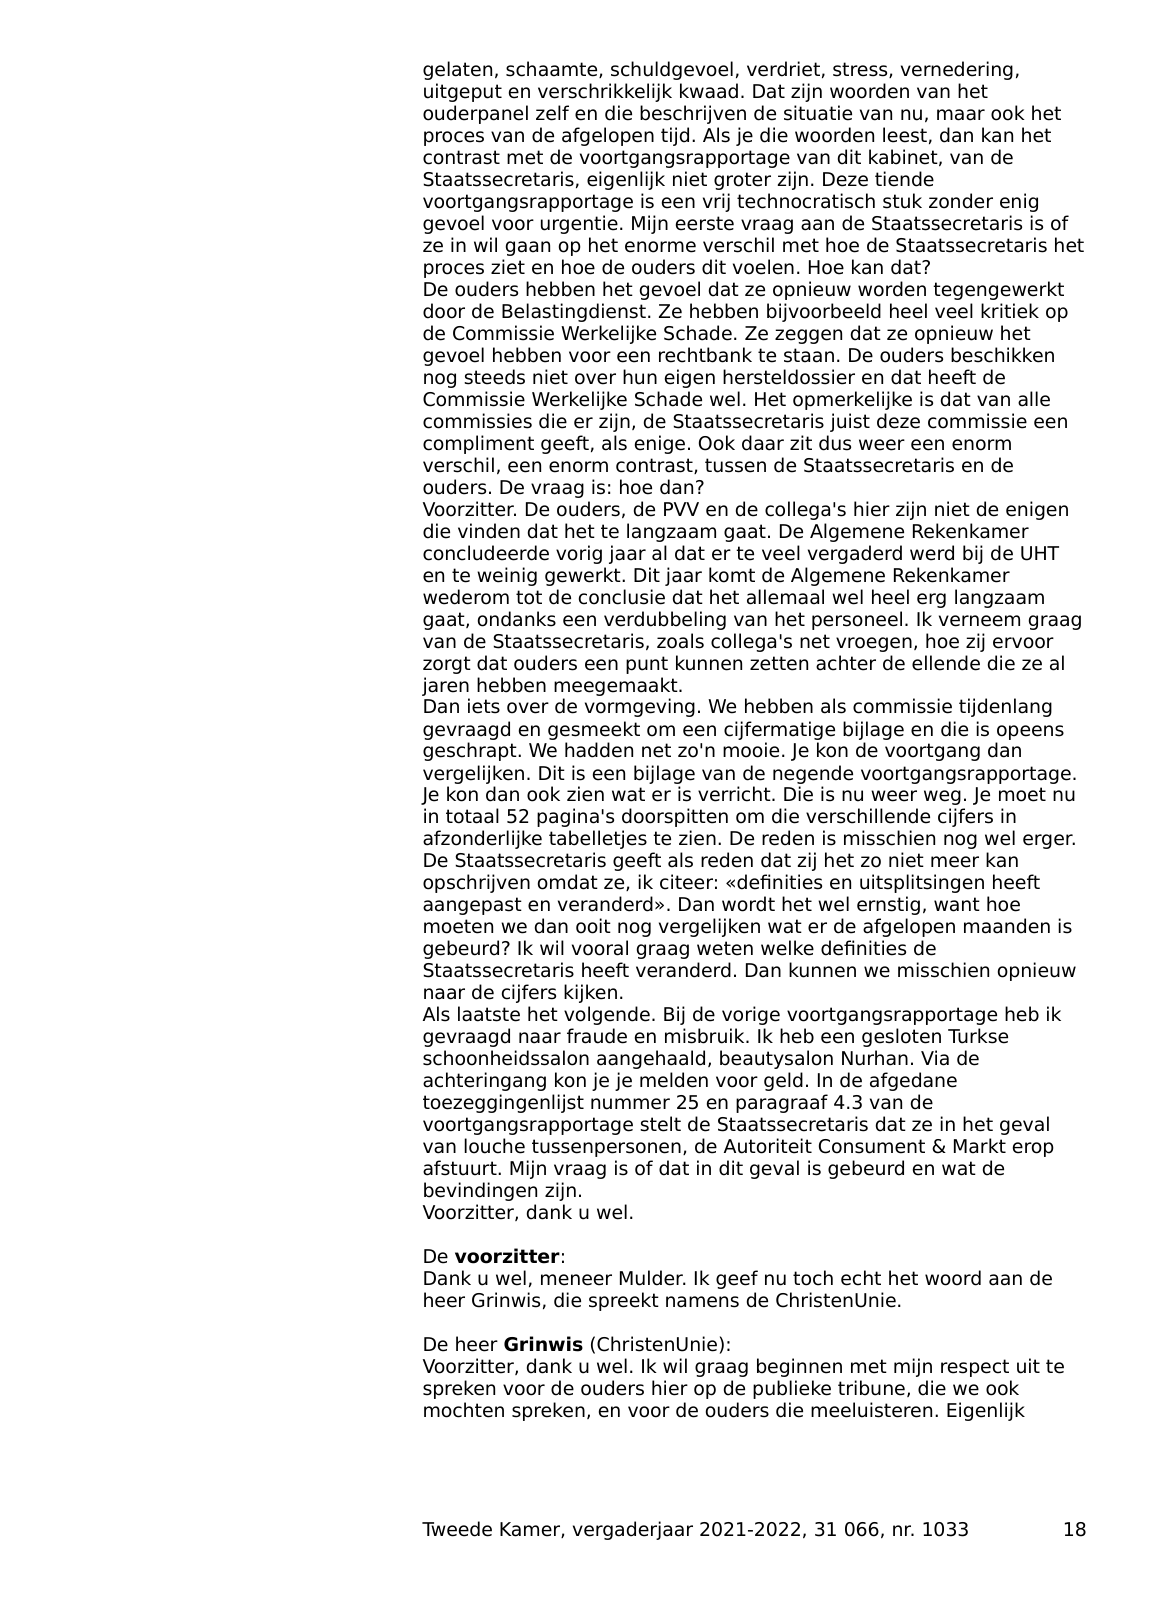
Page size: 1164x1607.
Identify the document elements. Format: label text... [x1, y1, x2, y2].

text De ouders hebben het gevoel dat ze opnieuw worden tegengewerkt door de Belastingdienst. Ze hebben bijvoorbeeld heel veel kritiek op de Commissie Werkelijke Schade. Ze zeggen dat ze opnieuw het gevoel hebben voor een rechtbank te staan. De ouders beschikken nog steeds niet over hun eigen hersteldossier en dat heeft de Commissie Werkelijke Schade wel. Het opmerkelijke is dat van alle commissies die er zijn, de Staatssecretaris juist deze commissie een compliment geeft, als enige. Ook daar zit dus weer een enorm verschil, een enorm contrast, tussen de Staatssecretaris en de ouders. De vraag is: hoe dan? [422, 279, 1087, 499]
text Dan iets over de vormgeving. We hebben als commissie tijdenlang gevraagd en gesmeekt om een cijfermatige bijlage en die is opeens geschrapt. We hadden net zo'n mooie. Je kon de voortgang dan vergelijken. Dit is een bijlage van de negende voortgangsrapportage. Je kon dan ook zien wat er is verricht. Die is nu weer weg. Je moet nu in totaal 52 pagina's doorspitten om die verschillende cijfers in afzonderlijke tabelletjes te zien. De reden is misschien nog wel erger. De Staatssecretaris geeft als reden dat zij het zo niet meer kan opschrijven omdat ze, ik citeer: «definities en uitsplitsingen heeft aangepast en veranderd». Dan wordt het wel ernstig, want hoe moeten we dan ooit nog vergelijken wat er de afgelopen maanden is gebeurd? Ik wil vooral graag weten welke definities de Staatssecretaris heeft veranderd. Dan kunnen we misschien opnieuw naar de cijfers kijken. [422, 696, 1087, 1004]
text Voorzitter, dank u wel. Ik wil graag beginnen met mijn respect uit te spreken voor de ouders hier op de publieke tribune, die we ook mochten spreken, en voor de ouders die meeluisteren. Eigenlijk [422, 1356, 1087, 1422]
text Als laatste het volgende. Bij de vorige voortgangsrapportage heb ik gevraagd naar fraude en misbruik. Ik heb een gesloten Turkse schoonheidssalon aangehaald, beautysalon Nurhan. Via de achteringang kon je je melden voor geld. In de afgedane toezeggingenlijst nummer 25 en paragraaf 4.3 van de voortgangsrapportage stelt de Staatssecretaris dat ze in het geval van louche tussenpersonen, de Autoriteit Consument & Markt erop afstuurt. Mijn vraag is of dat in dit geval is gebeurd en wat de bevindingen zijn. [422, 1004, 1087, 1202]
text Voorzitter. De ouders, de PVV en de collega's hier zijn niet de enigen die vinden dat het te langzaam gaat. De Algemene Rekenkamer concludeerde vorig jaar al dat er te veel vergaderd werd bij de UHT en te weinig gewerkt. Dit jaar komt de Algemene Rekenkamer wederom tot de conclusie dat het allemaal wel heel erg langzaam gaat, ondanks een verdubbeling van het personeel. Ik verneem graag van de Staatssecretaris, zoals collega's net vroegen, hoe zij ervoor zorgt dat ouders een punt kunnen zetten achter de ellende die ze al jaren hebben meegemaakt. [422, 499, 1087, 696]
text Voorzitter, dank u wel. [422, 1202, 1087, 1224]
text De voorzitter: [422, 1246, 1087, 1268]
text Dank u wel, meneer Mulder. Ik geef nu toch echt het woord aan de heer Grinwis, die spreekt namens de ChristenUnie. [422, 1268, 1087, 1312]
text De heer Grinwis (ChristenUnie): [422, 1334, 1087, 1356]
text gelaten, schaamte, schuldgevoel, verdriet, stress, vernedering, uitgeput en verschrikkelijk kwaad. Dat zijn woorden van het ouderpanel zelf en die beschrijven de situatie van nu, maar ook het proces van de afgelopen tijd. Als je die woorden leest, dan kan het contrast met de voortgangsrapportage van dit kabinet, van de Staatssecretaris, eigenlijk niet groter zijn. Deze tiende voortgangsrapportage is een vrij technocratisch stuk zonder enig gevoel voor urgentie. Mijn eerste vraag aan de Staatssecretaris is of ze in wil gaan op het enorme verschil met hoe de Staatssecretaris het proces ziet en hoe de ouders dit voelen. Hoe kan dat? [422, 59, 1087, 279]
